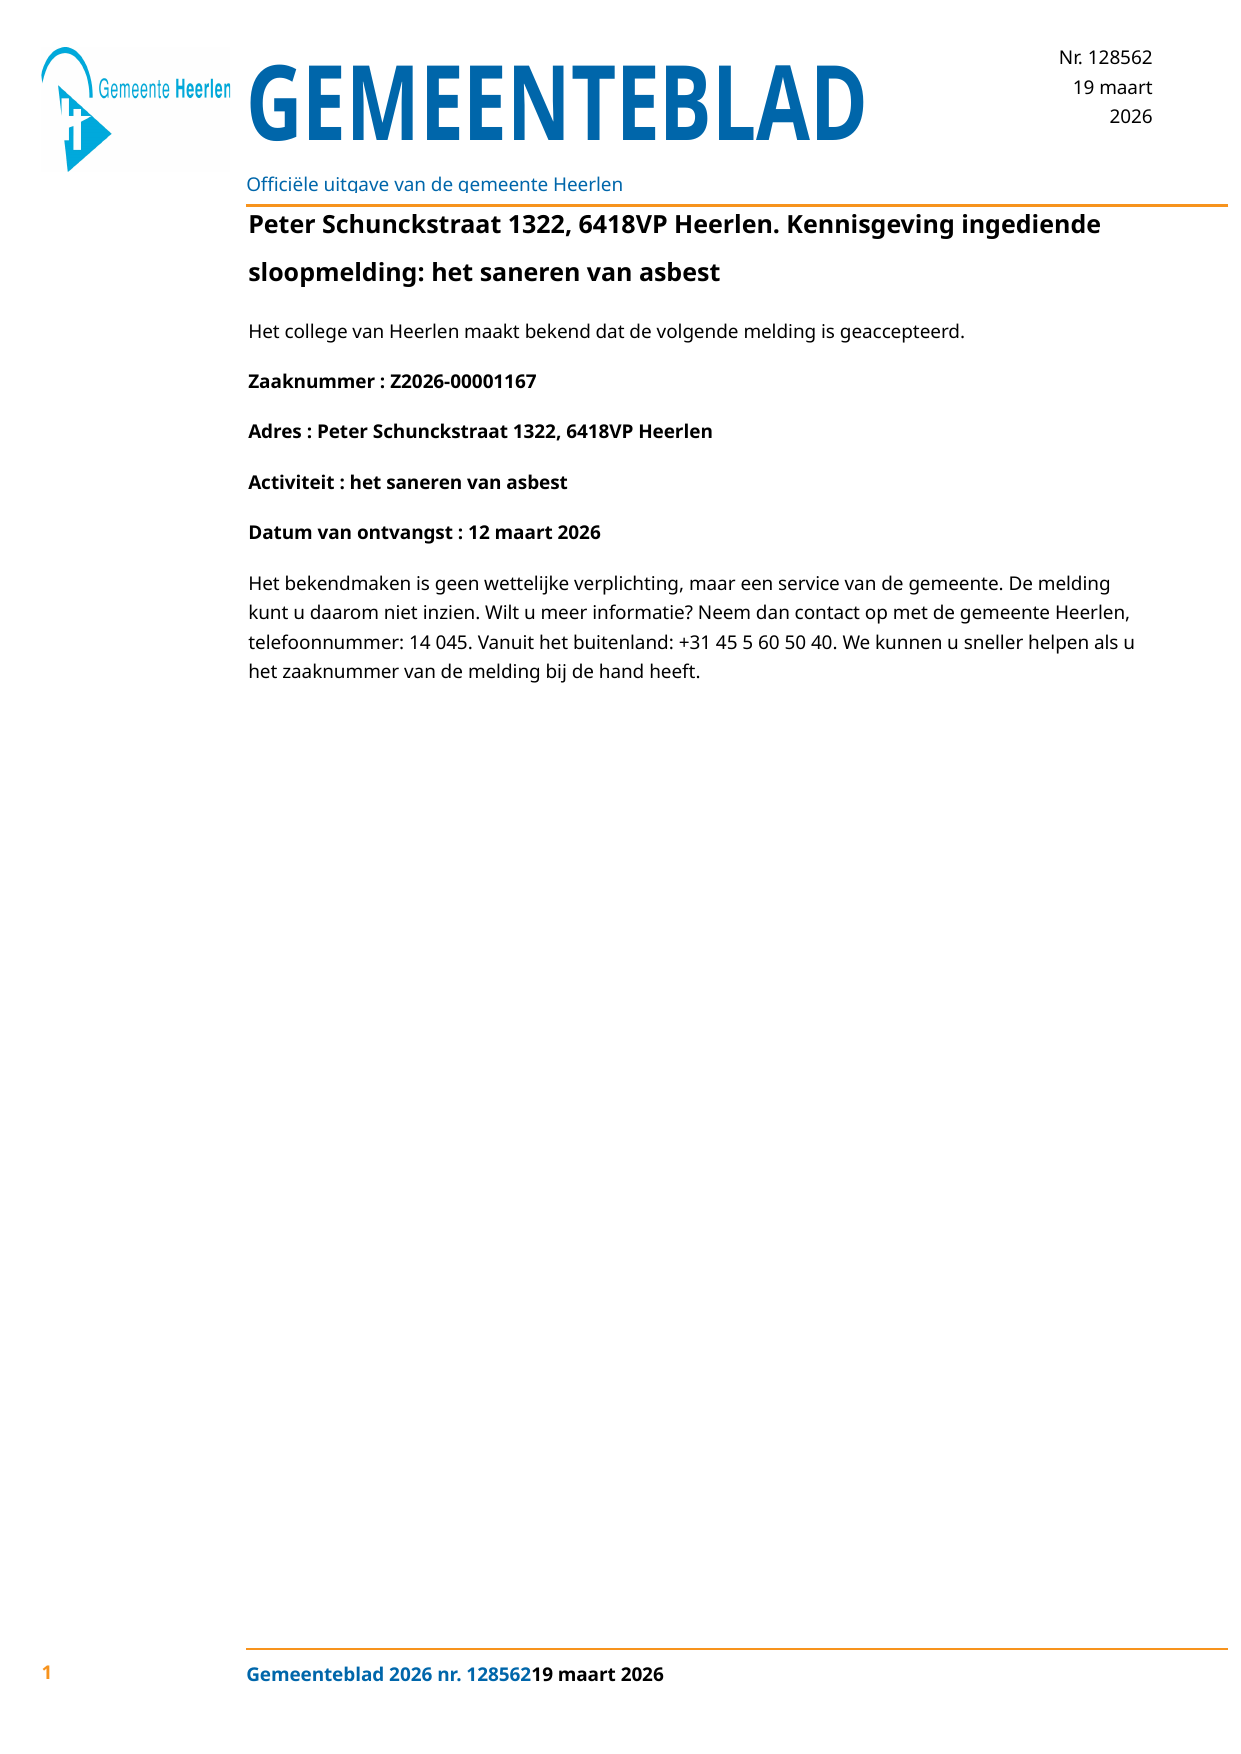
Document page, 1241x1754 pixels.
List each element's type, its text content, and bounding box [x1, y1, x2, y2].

picture [41, 47, 59, 70]
text Activiteit : het saneren van asbest [248, 469, 1152, 495]
text Het bekendmaken is geen wettelijke verplichting, maar een service van de gemeente. De melding kunt u daarom niet inzien. Wilt u meer informatie? Neem dan contact op met de gemeente Heerlen, telefoonnummer: 14 045. Vanuit het buitenland: +31 45 5 60 50 40. We kunnen u sneller helpen als u het zaaknummer van de melding bij de hand heeft. [248, 570, 1152, 684]
picture [41, 47, 231, 172]
text Zaaknummer : Z2026-00001167 [248, 368, 1152, 394]
text Het college van Heerlen maakt bekend dat de volgende melding is geaccepteerd. [248, 318, 1152, 344]
text Peter Schunckstraat 1322, 6418VP Heerlen. Kennisgeving ingediende sloopmelding: het saneren van asbest [248, 207, 1152, 288]
text Datum van ontvangst : 12 maart 2026 [248, 519, 1152, 545]
text Adres : Peter Schunckstraat 1322, 6418VP Heerlen [248, 419, 1152, 444]
